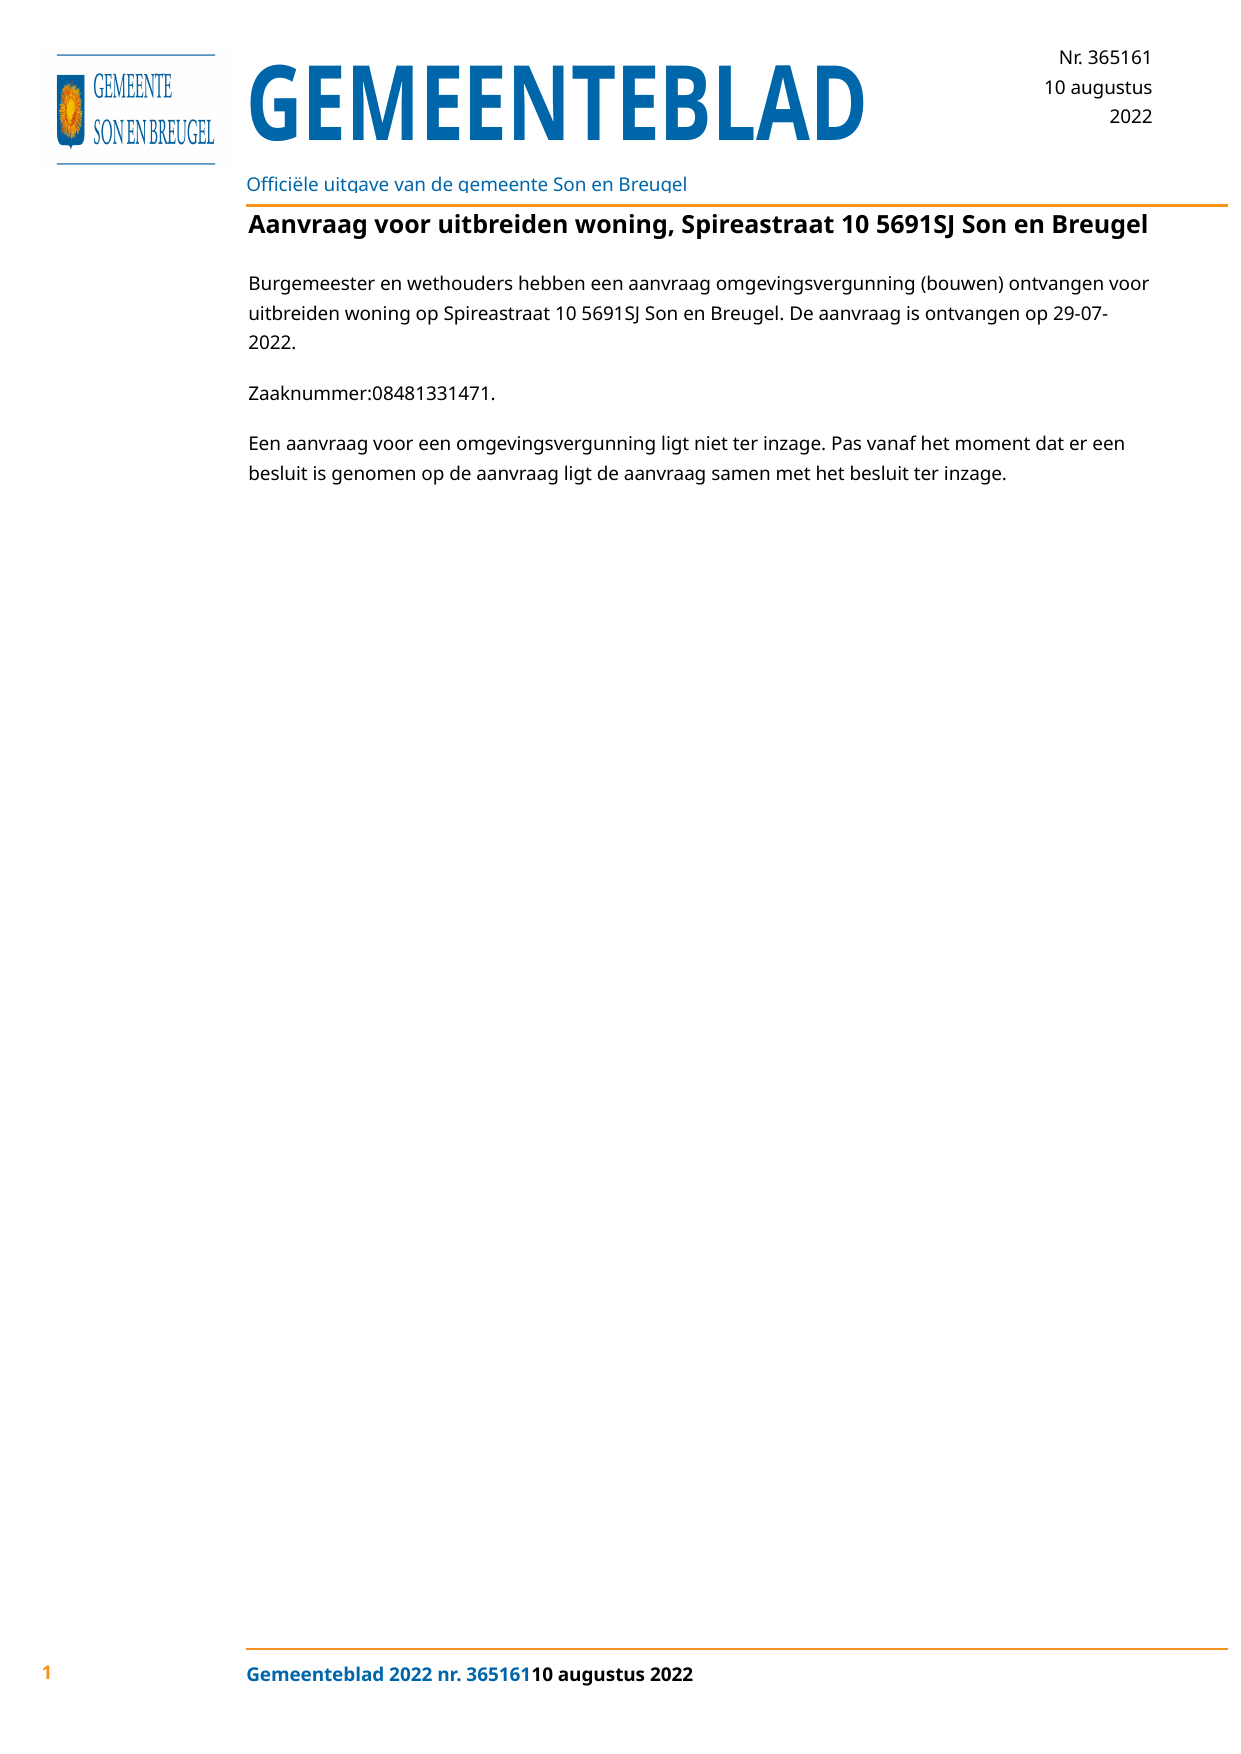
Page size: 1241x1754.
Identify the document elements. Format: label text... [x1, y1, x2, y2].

text Zaaknummer:08481331471. [248, 380, 1152, 406]
text Een aanvraag voor een omgevingsvergunning ligt niet ter inzage. Pas vanaf het moment dat er een besluit is genomen op de aanvraag ligt de aanvraag samen met het besluit ter inzage. [248, 430, 1152, 486]
picture [41, 47, 231, 172]
text Burgemeester en wethouders hebben een aanvraag omgevingsvergunning (bouwen) ontvangen voor uitbreiden woning op Spireastraat 10 5691SJ Son en Breugel. De aanvraag is ontvangen op 29-07-2022. [248, 270, 1152, 355]
text Aanvraag voor uitbreiden woning, Spireastraat 10 5691SJ Son en Breugel [248, 207, 1152, 241]
